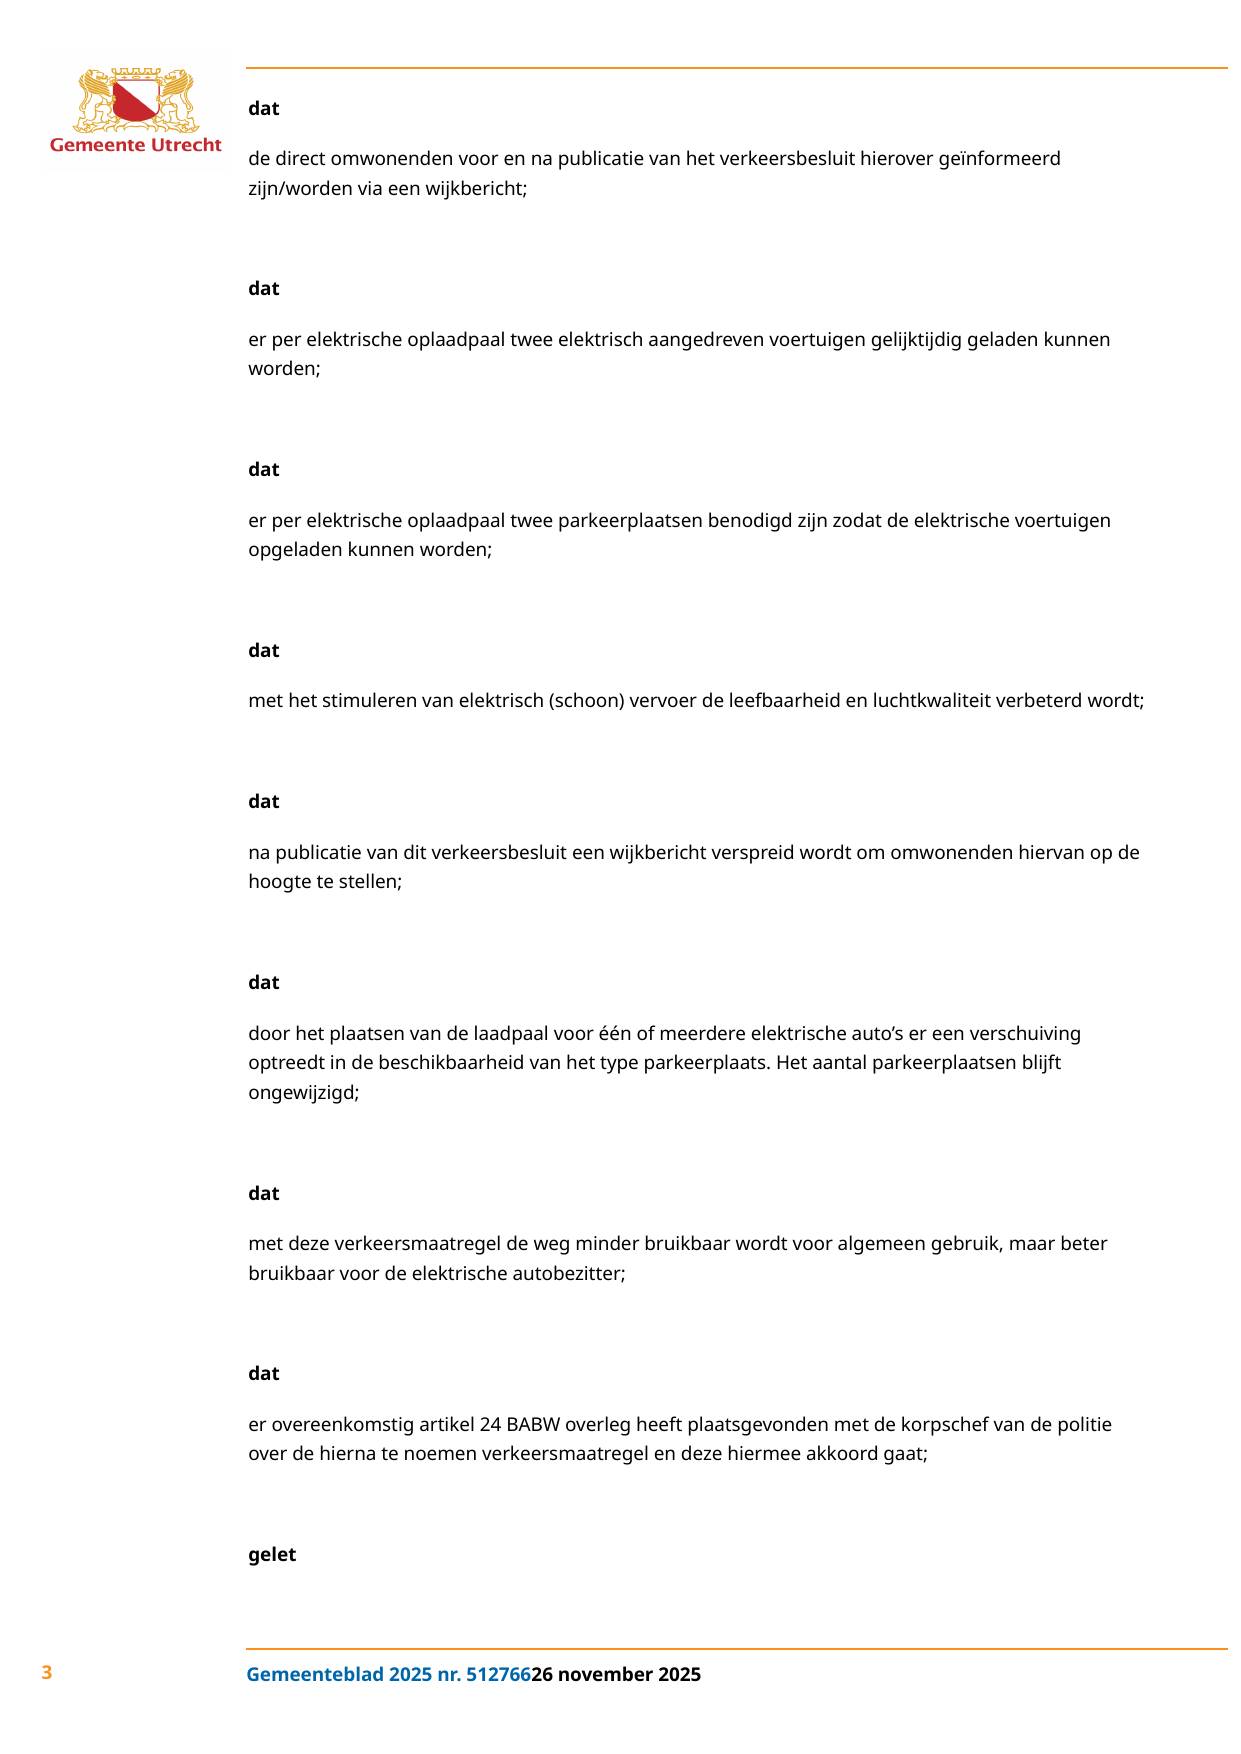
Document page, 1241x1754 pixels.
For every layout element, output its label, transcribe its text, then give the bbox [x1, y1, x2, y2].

text dat [248, 276, 1152, 301]
text dat [248, 456, 1152, 482]
text dat [248, 1361, 1152, 1386]
text er per elektrische oplaadpaal twee parkeerplaatsen benodigd zijn zodat de elektrische voertuigen opgeladen kunnen worden; [248, 507, 1152, 562]
text er overeenkomstig artikel 24 BABW overleg heeft plaatsgevonden met de korpschef van de politie over de hierna te noemen verkeersmaatregel en deze hiermee akkoord gaat; [248, 1411, 1152, 1466]
text na publicatie van dit verkeersbesluit een wijkbericht verspreid wordt om omwonenden hiervan op de hoogte te stellen; [248, 839, 1152, 894]
text met het stimuleren van elektrisch (schoon) vervoer de leefbaarheid en luchtkwaliteit verbeterd wordt; [248, 688, 1152, 713]
text met deze verkeersmaatregel de weg minder bruikbaar wordt voor algemeen gebruik, maar beter bruikbaar voor de elektrische autobezitter; [248, 1230, 1152, 1286]
text dat [248, 969, 1152, 995]
text dat [248, 788, 1152, 814]
text gelet [248, 1541, 1152, 1567]
text dat [248, 637, 1152, 663]
text dat [248, 1180, 1152, 1206]
text door het plaatsen van de laadpaal voor één of meerdere elektrische auto’s er een verschuiving optreedt in de beschikbaarheid van het type parkeerplaats. Het aantal parkeerplaatsen blijft ongewijzigd; [248, 1020, 1152, 1105]
picture [41, 47, 231, 172]
text er per elektrische oplaadpaal twee elektrisch aangedreven voertuigen gelijktijdig geladen kunnen worden; [248, 326, 1152, 381]
text de direct omwonenden voor en na publicatie van het verkeersbesluit hierover geïnformeerd zijn/worden via een wijkbericht; [248, 145, 1152, 201]
text dat [248, 95, 1152, 121]
